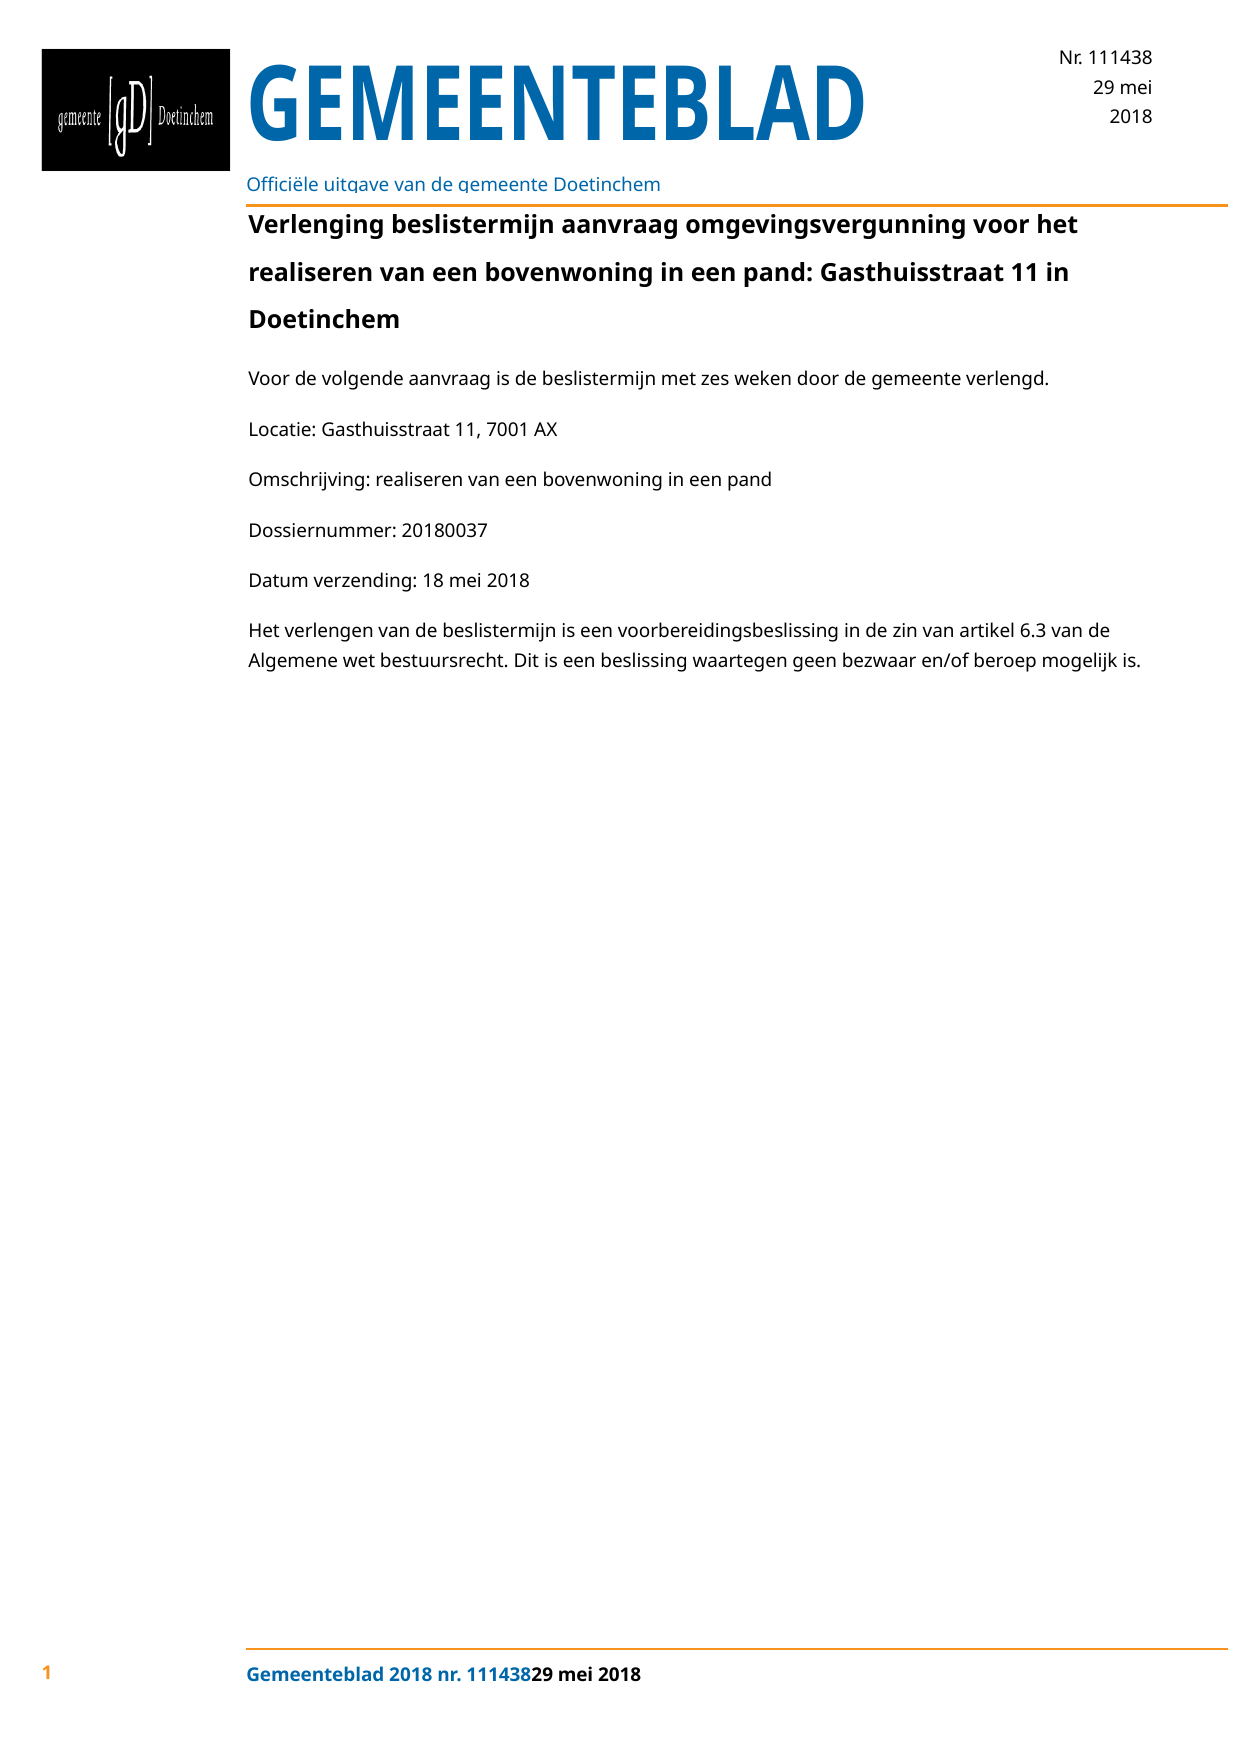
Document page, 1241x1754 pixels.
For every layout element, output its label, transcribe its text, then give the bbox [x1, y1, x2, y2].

text Dossiernummer: 20180037 [248, 517, 1152, 542]
text Het verlengen van de beslistermijn is een voorbereidingsbeslissing in de zin van artikel 6.3 van de Algemene wet bestuursrecht. Dit is een beslissing waartegen geen bezwaar en/of beroep mogelijk is. [248, 618, 1152, 673]
text Locatie: Gasthuisstraat 11, 7001 AX [248, 416, 1152, 442]
text Verlenging beslistermijn aanvraag omgevingsvergunning voor het realiseren van een bovenwoning in een pand: Gasthuisstraat 11 in Doetinchem [248, 207, 1152, 336]
picture [41, 47, 231, 172]
text Datum verzending: 18 mei 2018 [248, 567, 1152, 593]
text Voor de volgende aanvraag is de beslistermijn met zes weken door de gemeente verlengd. [248, 366, 1152, 391]
text Omschrijving: realiseren van een bovenwoning in een pand [248, 466, 1152, 492]
